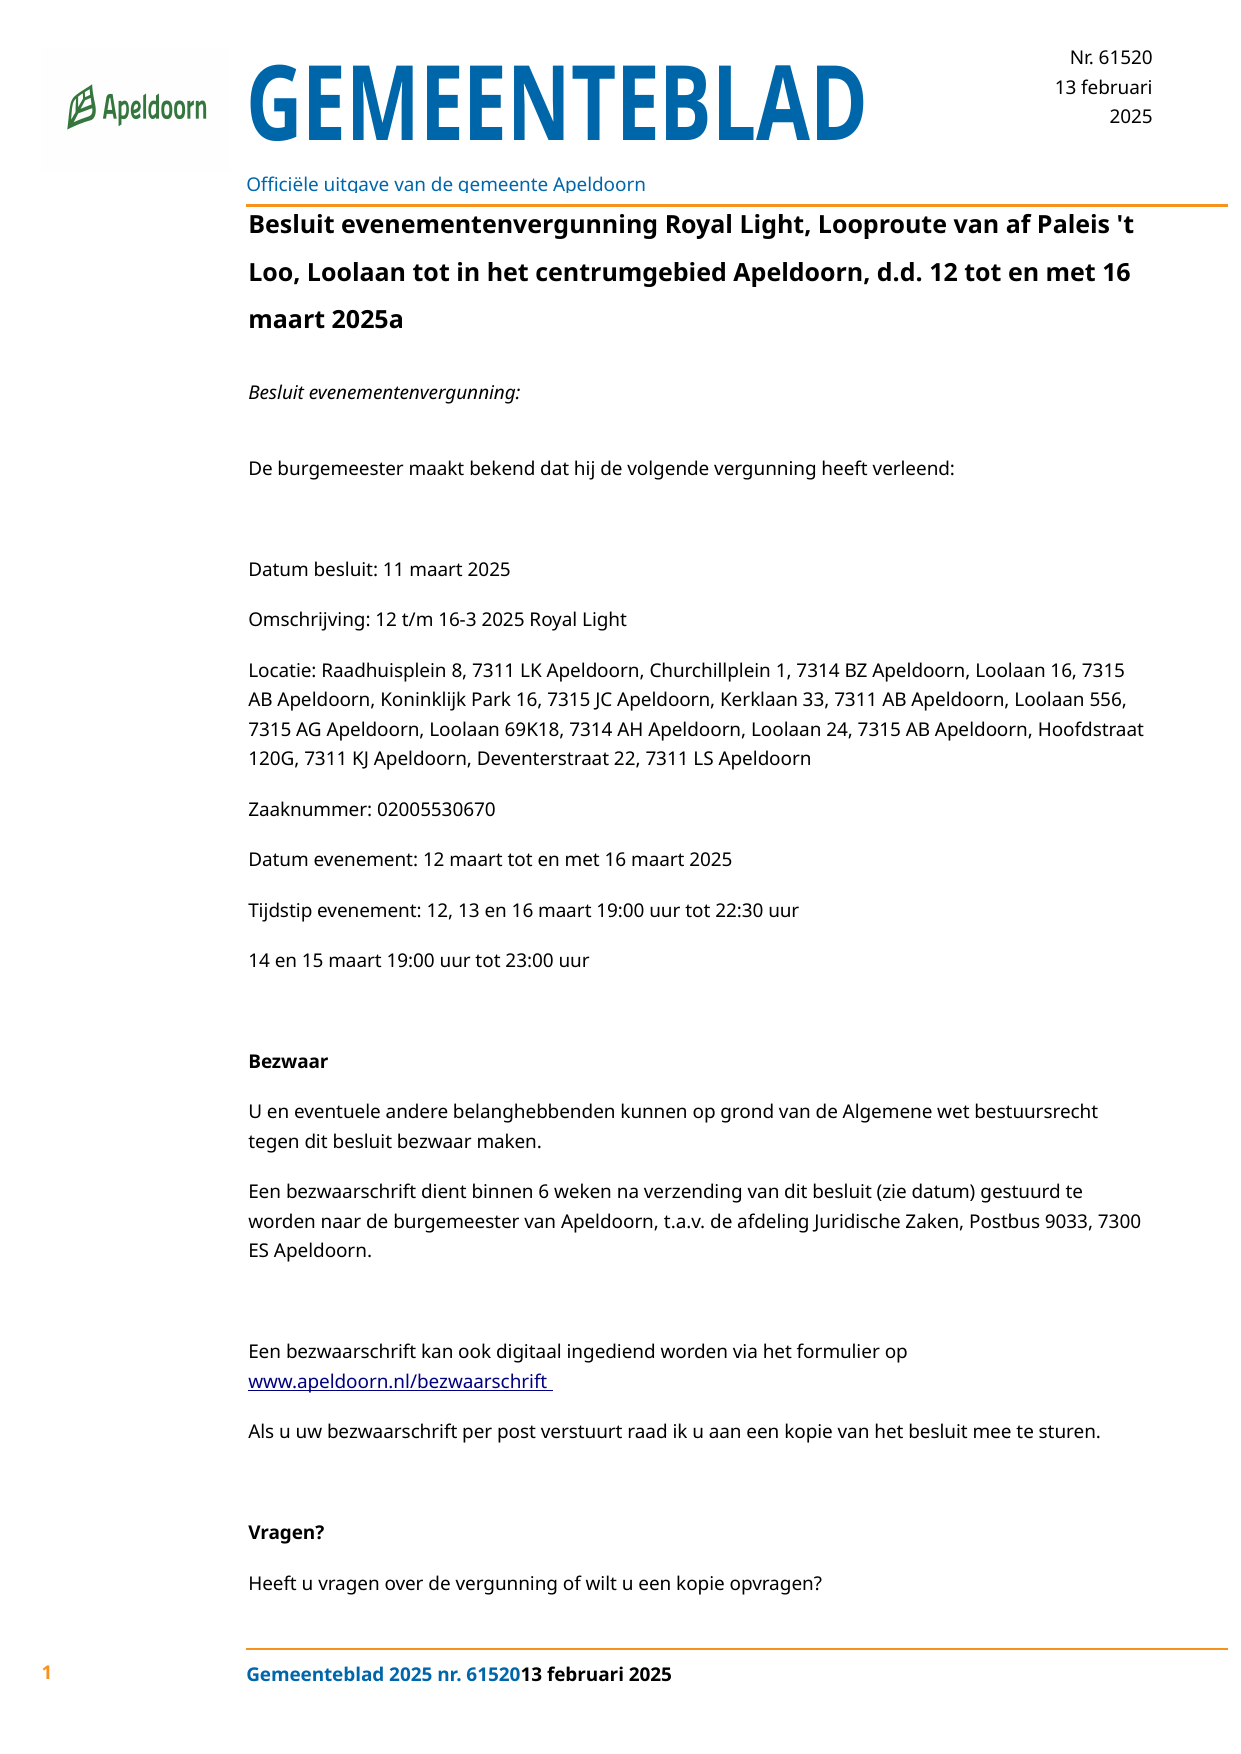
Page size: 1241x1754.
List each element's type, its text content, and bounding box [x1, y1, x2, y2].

text Datum besluit: 11 maart 2025 [248, 556, 1152, 582]
picture [41, 47, 231, 172]
text 14 en 15 maart 19:00 uur tot 23:00 uur [248, 947, 1152, 973]
text Heeft u vragen over de vergunning of wilt u een kopie opvragen? [248, 1570, 1152, 1596]
text Locatie: Raadhuisplein 8, 7311 LK Apeldoorn, Churchillplein 1, 7314 BZ Apeldoorn, Loolaan 16, 7315 AB Apeldoorn, Koninklijk Park 16, 7315 JC Apeldoorn, Kerklaan 33, 7311 AB Apeldoorn, Loolaan 556, 7315 AG Apeldoorn, Loolaan 69K18, 7314 AH Apeldoorn, Loolaan 24, 7315 AB Apeldoorn, Hoofdstraat 120G, 7311 KJ Apeldoorn, Deventerstraat 22, 7311 LS Apeldoorn [248, 657, 1152, 771]
text Zaaknummer: 02005530670 [248, 796, 1152, 822]
text Vragen? [248, 1519, 1152, 1545]
text Een bezwaarschrift dient binnen 6 weken na verzending van dit besluit (zie datum) gestuurd te worden naar de burgemeester van Apeldoorn, t.a.v. de afdeling Juridische Zaken, Postbus 9033, 7300 ES Apeldoorn. [248, 1178, 1152, 1263]
text De burgemeester maakt bekend dat hij de volgende vergunning heeft verleend: [248, 455, 1152, 481]
text Datum evenement: 12 maart tot en met 16 maart 2025 [248, 846, 1152, 872]
text Een bezwaarschrift kan ook digitaal ingediend worden via het formulier op www.apeldoorn.nl/bezwaarschrift [248, 1338, 1152, 1394]
text Bezwaar [248, 1048, 1152, 1074]
text Tijdstip evenement: 12, 13 en 16 maart 19:00 uur tot 22:30 uur [248, 897, 1152, 923]
text U en eventuele andere belanghebbenden kunnen op grond van de Algemene wet bestuursrecht tegen dit besluit bezwaar maken. [248, 1098, 1152, 1154]
text Omschrijving: 12 t/m 16-3 2025 Royal Light [248, 606, 1152, 632]
text Als u uw bezwaarschrift per post verstuurt raad ik u aan een kopie van het besluit mee te sturen. [248, 1418, 1152, 1444]
text Besluit evenementenvergunning: [248, 379, 1152, 405]
text Besluit evenementenvergunning Royal Light, Looproute van af Paleis 't Loo, Loolaan tot in het centrumgebied Apeldoorn, d.d. 12 tot en met 16 maart 2025a [248, 207, 1152, 336]
